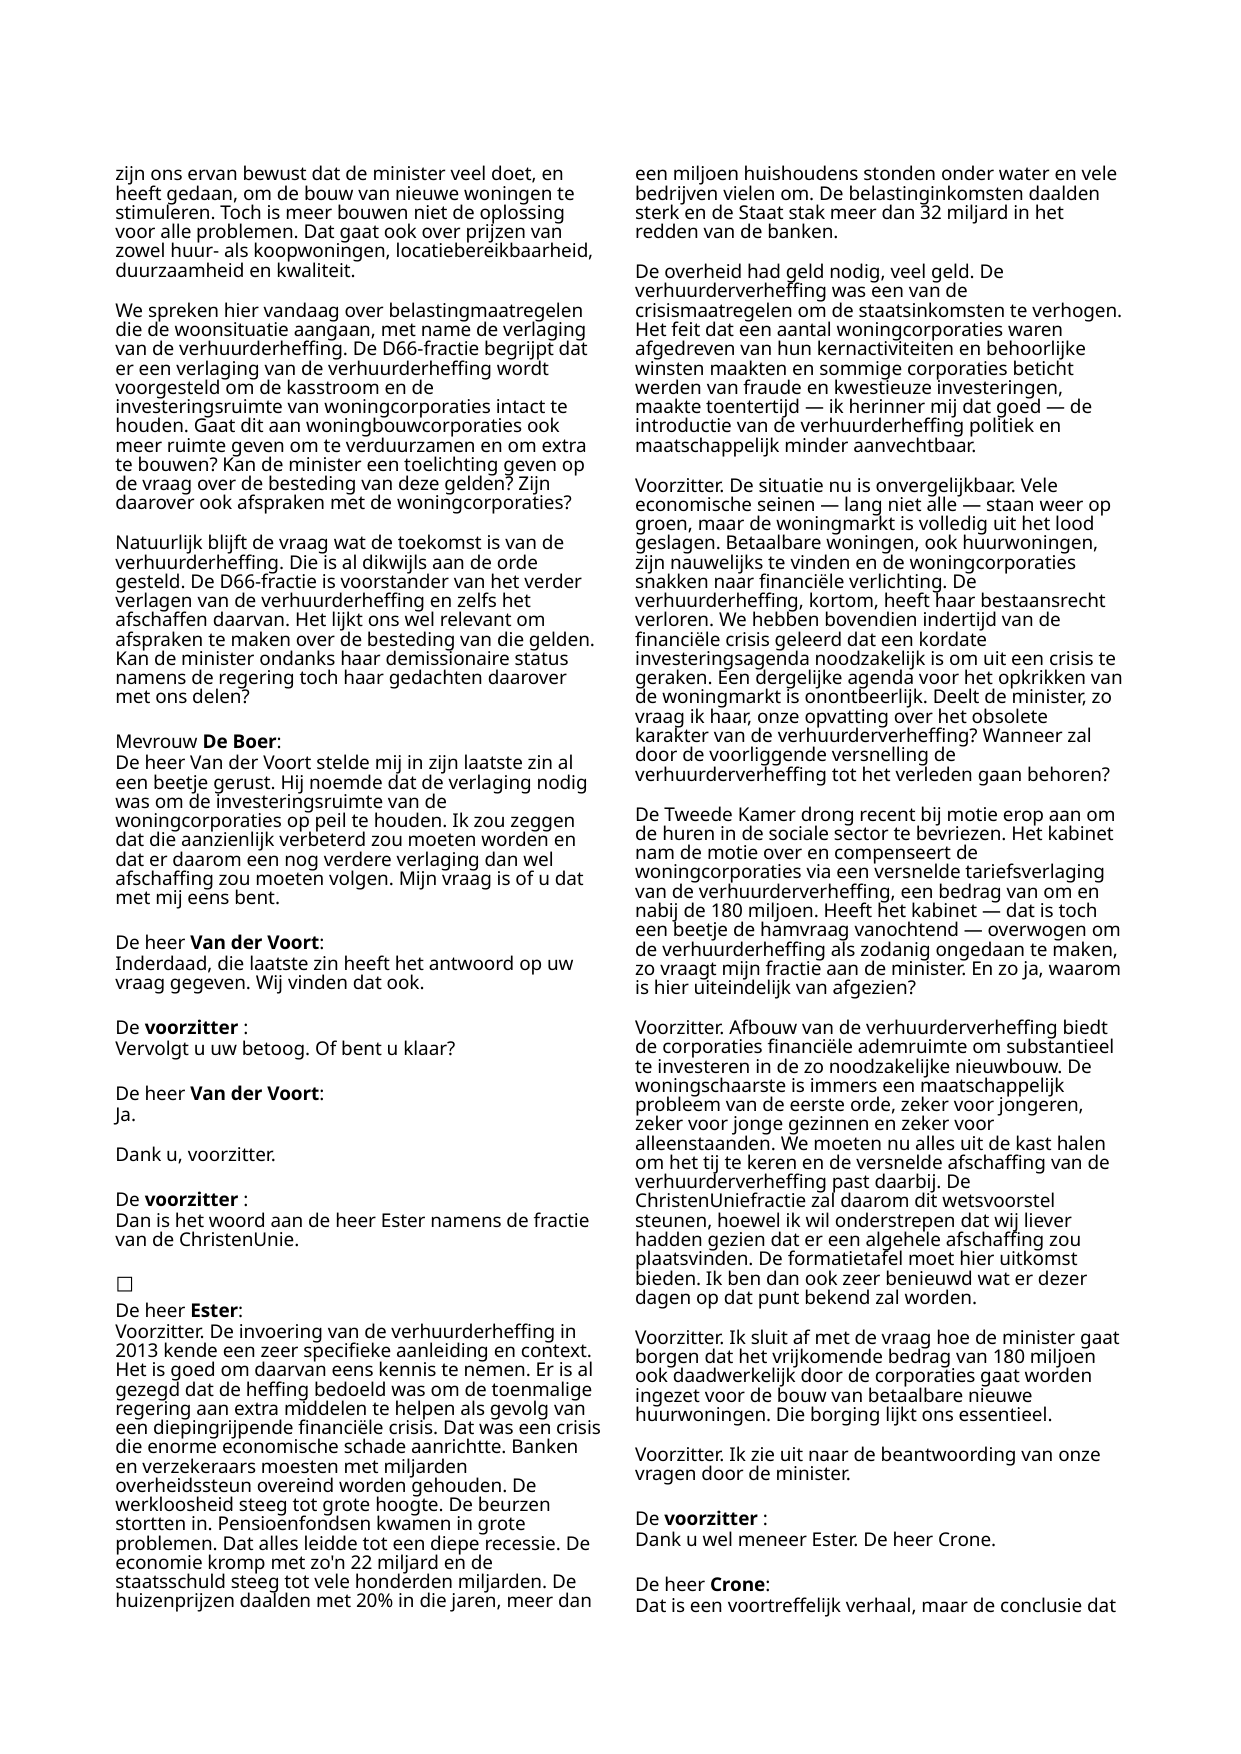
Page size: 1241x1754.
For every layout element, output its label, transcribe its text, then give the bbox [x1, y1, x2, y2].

text ⬜ [115, 1271, 605, 1297]
text De heer Crone: [635, 1571, 1125, 1597]
text Vervolgt u uw betoog. Of bent u klaar? [115, 1040, 605, 1059]
text De voorzitter : [115, 1186, 605, 1212]
text Natuurlijk blijft de vraag wat de toekomst is van de verhuurderheffing. Die is al dikwijls aan de orde gesteld. De D66-fractie is voorstander van het verder verlagen van de verhuurderheffing en zelfs het afschaffen daarvan. Het lijkt ons wel relevant om afspraken te maken over de besteding van die gelden. Kan de minister ondanks haar demissionaire status namens de regering toch haar gedachten daarover met ons delen? [115, 534, 605, 708]
text Dan is het woord aan de heer Ester namens de fractie van de ChristenUnie. [115, 1212, 605, 1250]
text De overheid had geld nodig, veel geld. De verhuurderverheffing was een van de crisismaatregelen om de staatsinkomsten te verhogen. Het feit dat een aantal woningcorporaties waren afgedreven van hun kernactiviteiten en behoorlijke winsten maakten en sommige corporaties beticht werden van fraude en kwestieuze investeringen, maakte toentertijd — ik herinner mij dat goed — de introductie van de verhuurderheffing politiek en maatschappelijk minder aanvechtbaar. [635, 263, 1125, 456]
text De Tweede Kamer drong recent bij motie erop aan om de huren in de sociale sector te bevriezen. Het kabinet nam de motie over en compenseert de woningcorporaties via een versnelde tariefsverlaging van de verhuurderverheffing, een bedrag van om en nabij de 180 miljoen. Heeft het kabinet — dat is toch een beetje de hamvraag vanochtend — overwogen om de verhuurderheffing als zodanig ongedaan te maken, zo vraagt mijn fractie aan de minister. En zo ja, waarom is hier uiteindelijk van afgezien? [635, 806, 1125, 998]
text Dat is een voortreffelijk verhaal, maar de conclusie dat [635, 1597, 1125, 1616]
text Inderdaad, die laatste zin heeft het antwoord op uw vraag gegeven. Wij vinden dat ook. [115, 955, 605, 994]
text Voorzitter. Afbouw van de verhuurderverheffing biedt de corporaties financiële ademruimte om substantieel te investeren in de zo noodzakelijke nieuwbouw. De woningschaarste is immers een maatschappelijk probleem van de eerste orde, zeker voor jongeren, zeker voor jonge gezinnen en zeker voor alleenstaanden. We moeten nu alles uit de kast halen om het tij te keren en de versnelde afschaffing van de verhuurderverheffing past daarbij. De ChristenUniefractie zal daarom dit wetsvoorstel steunen, hoewel ik wil onderstrepen dat wij liever hadden gezien dat er een algehele afschaffing zou plaatsvinden. De formatietafel moet hier uitkomst bieden. Ik ben dan ook zeer benieuwd wat er dezer dagen op dat punt bekend zal worden. [635, 1019, 1125, 1308]
text De voorzitter : [635, 1505, 1125, 1531]
text De heer Ester: [115, 1297, 605, 1323]
text De voorzitter : [115, 1014, 605, 1040]
text De heer Van der Voort stelde mij in zijn laatste zin al een beetje gerust. Hij noemde dat de verlaging nodig was om de investeringsruimte van de woningcorporaties op peil te houden. Ik zou zeggen dat die aanzienlijk verbeterd zou moeten worden en dat er daarom een nog verdere verlaging dan wel afschaffing zou moeten volgen. Mijn vraag is of u dat met mij eens bent. [115, 754, 605, 908]
text Mevrouw De Boer: [115, 729, 605, 754]
text zijn ons ervan bewust dat de minister veel doet, en heeft gedaan, om de bouw van nieuwe woningen te stimuleren. Toch is meer bouwen niet de oplossing voor alle problemen. Dat gaat ook over prijzen van zowel huur- als koopwoningen, locatiebereikbaarheid, duurzaamheid en kwaliteit. [115, 165, 605, 281]
text De heer Van der Voort: [115, 929, 605, 955]
text een miljoen huishoudens stonden onder water en vele bedrijven vielen om. De belastinginkomsten daalden sterk en de Staat stak meer dan 32 miljard in het redden van de banken. [635, 165, 1125, 242]
text De heer Van der Voort: [115, 1080, 605, 1106]
text Voorzitter. De situatie nu is onvergelijkbaar. Vele economische seinen — lang niet alle — staan weer op groen, maar de woningmarkt is volledig uit het lood geslagen. Betaalbare woningen, ook huurwoningen, zijn nauwelijks te vinden en de woningcorporaties snakken naar financiële verlichting. De verhuurderheffing, kortom, heeft haar bestaansrecht verloren. We hebben bovendien indertijd van de financiële crisis geleerd dat een kordate investeringsagenda noodzakelijk is om uit een crisis te geraken. Een dergelijke agenda voor het opkrikken van de woningmarkt is onontbeerlijk. Deelt de minister, zo vraag ik haar, onze opvatting over het obsolete karakter van de verhuurderverheffing? Wanneer zal door de voorliggende versnelling de verhuurderverheffing tot het verleden gaan behoren? [635, 477, 1125, 785]
text Voorzitter. Ik sluit af met de vraag hoe de minister gaat borgen dat het vrijkomende bedrag van 180 miljoen ook daadwerkelijk door de corporaties gaat worden ingezet voor de bouw van betaalbare nieuwe huurwoningen. Die borging lijkt ons essentieel. [635, 1329, 1125, 1425]
text Ja. [115, 1106, 605, 1125]
text Dank u, voorzitter. [115, 1146, 605, 1165]
text Voorzitter. Ik zie uit naar de beantwoording van onze vragen door de minister. [635, 1446, 1125, 1484]
text Dank u wel meneer Ester. De heer Crone. [635, 1531, 1125, 1550]
text Voorzitter. De invoering van de verhuurderheffing in 2013 kende een zeer specifieke aanleiding en context. Het is goed om daarvan eens kennis te nemen. Er is al gezegd dat de heffing bedoeld was om de toenmalige regering aan extra middelen te helpen als gevolg van een diepingrijpende financiële crisis. Dat was een crisis die enorme economische schade aanrichtte. Banken en verzekeraars moesten met miljarden overheidssteun overeind worden gehouden. De werkloosheid steeg tot grote hoogte. De beurzen stortten in. Pensioenfondsen kwamen in grote problemen. Dat alles leidde tot een diepe recessie. De economie kromp met zo'n 22 miljard en de staatsschuld steeg tot vele honderden miljarden. De huizenprijzen daalden met 20% in die jaren, meer dan [115, 1323, 605, 1612]
text We spreken hier vandaag over belastingmaatregelen die de woonsituatie aangaan, met name de verlaging van de verhuurderheffing. De D66-fractie begrijpt dat er een verlaging van de verhuurderheffing wordt voorgesteld om de kasstroom en de investeringsruimte van woningcorporaties intact te houden. Gaat dit aan woningbouwcorporaties ook meer ruimte geven om te verduurzamen en om extra te bouwen? Kan de minister een toelichting geven op de vraag over de besteding van deze gelden? Zijn daarover ook afspraken met de woningcorporaties? [115, 302, 605, 514]
